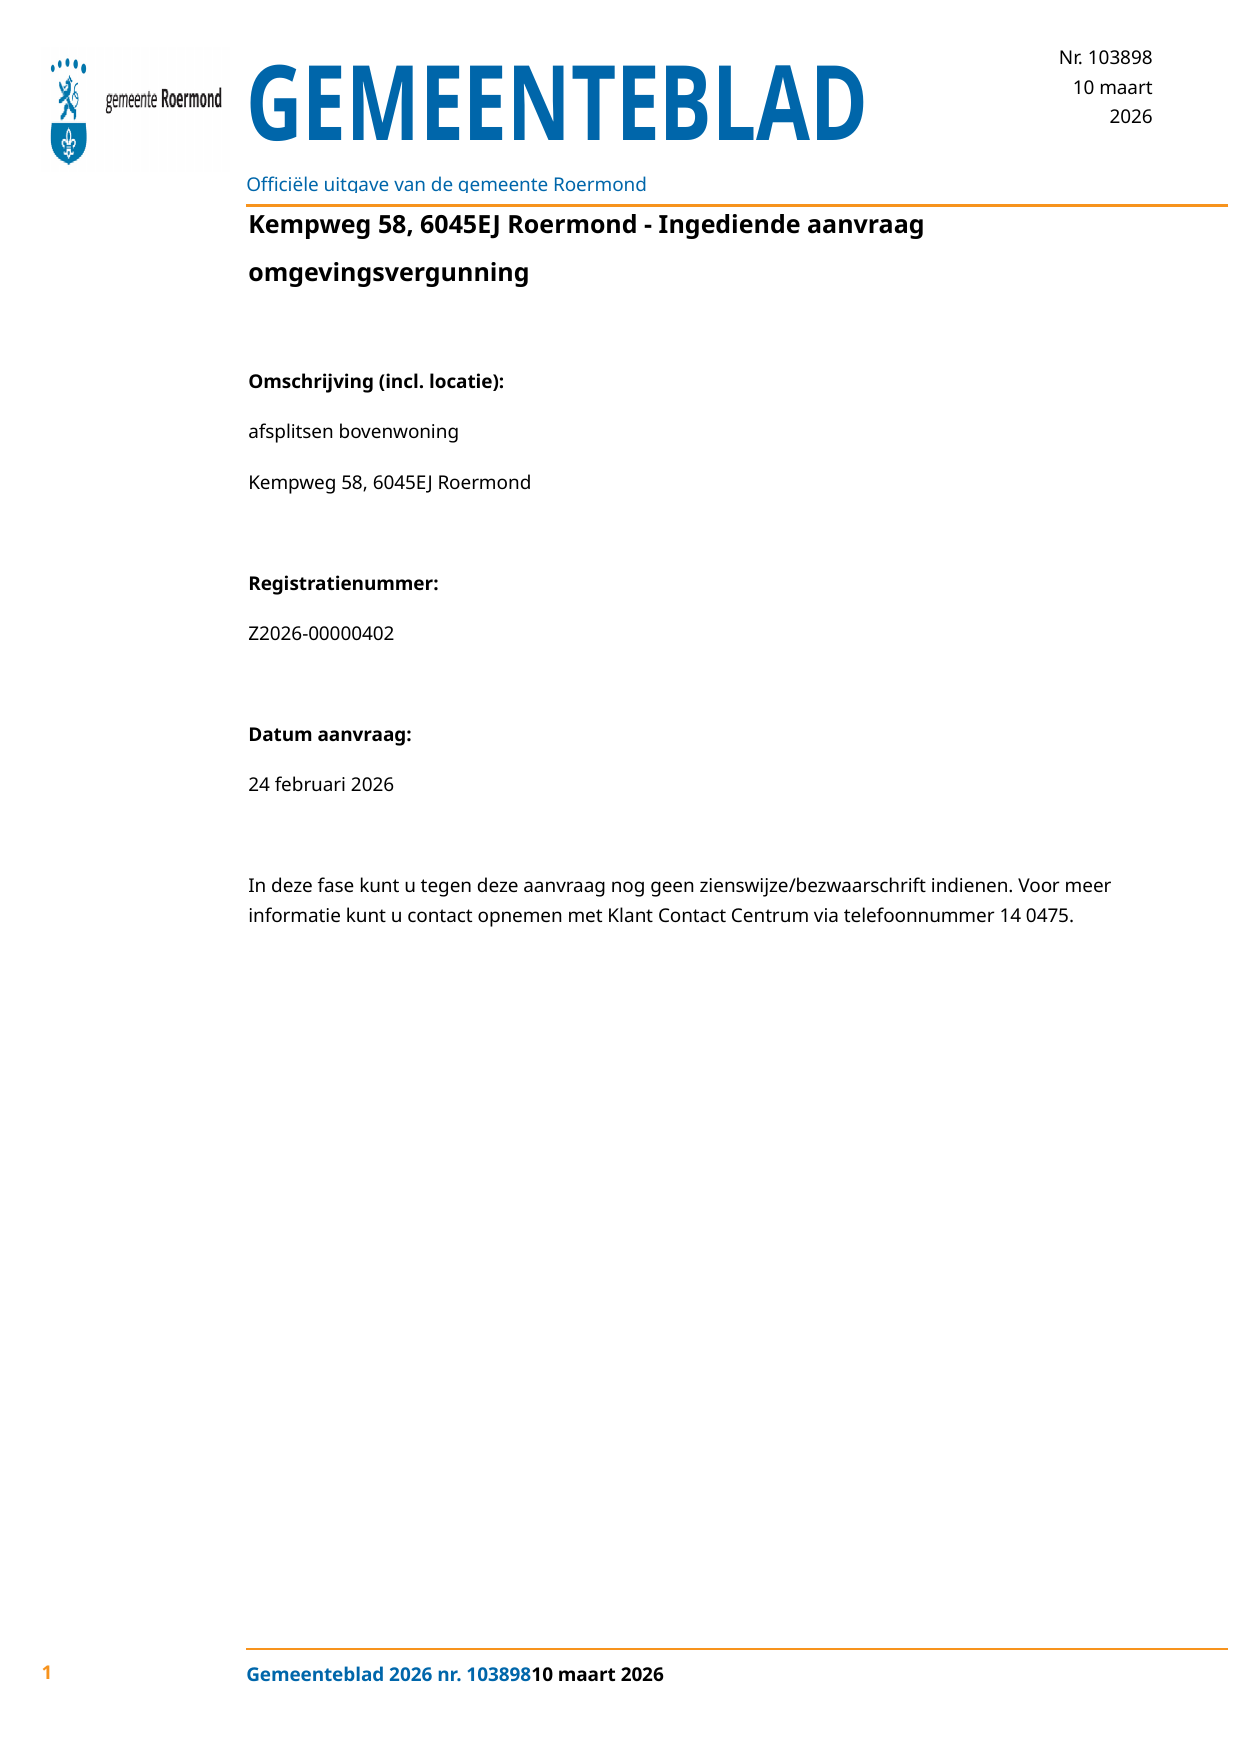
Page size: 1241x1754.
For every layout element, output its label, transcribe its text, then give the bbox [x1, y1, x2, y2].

text In deze fase kunt u tegen deze aanvraag nog geen zienswijze/bezwaarschrift indienen. Voor meer informatie kunt u contact opnemen met Klant Contact Centrum via telefoonnummer 14 0475. [248, 872, 1152, 928]
text Datum aanvraag: [248, 721, 1152, 747]
text Registratienummer: [248, 570, 1152, 596]
text 24 februari 2026 [248, 772, 1152, 797]
text Omschrijving (incl. locatie): [248, 368, 1152, 394]
text afsplitsen bovenwoning [248, 419, 1152, 444]
text Kempweg 58, 6045EJ Roermond - Ingediende aanvraag omgevingsvergunning [248, 207, 1152, 288]
text Kempweg 58, 6045EJ Roermond [248, 469, 1152, 495]
picture [41, 47, 231, 172]
text Z2026-00000402 [248, 620, 1152, 646]
